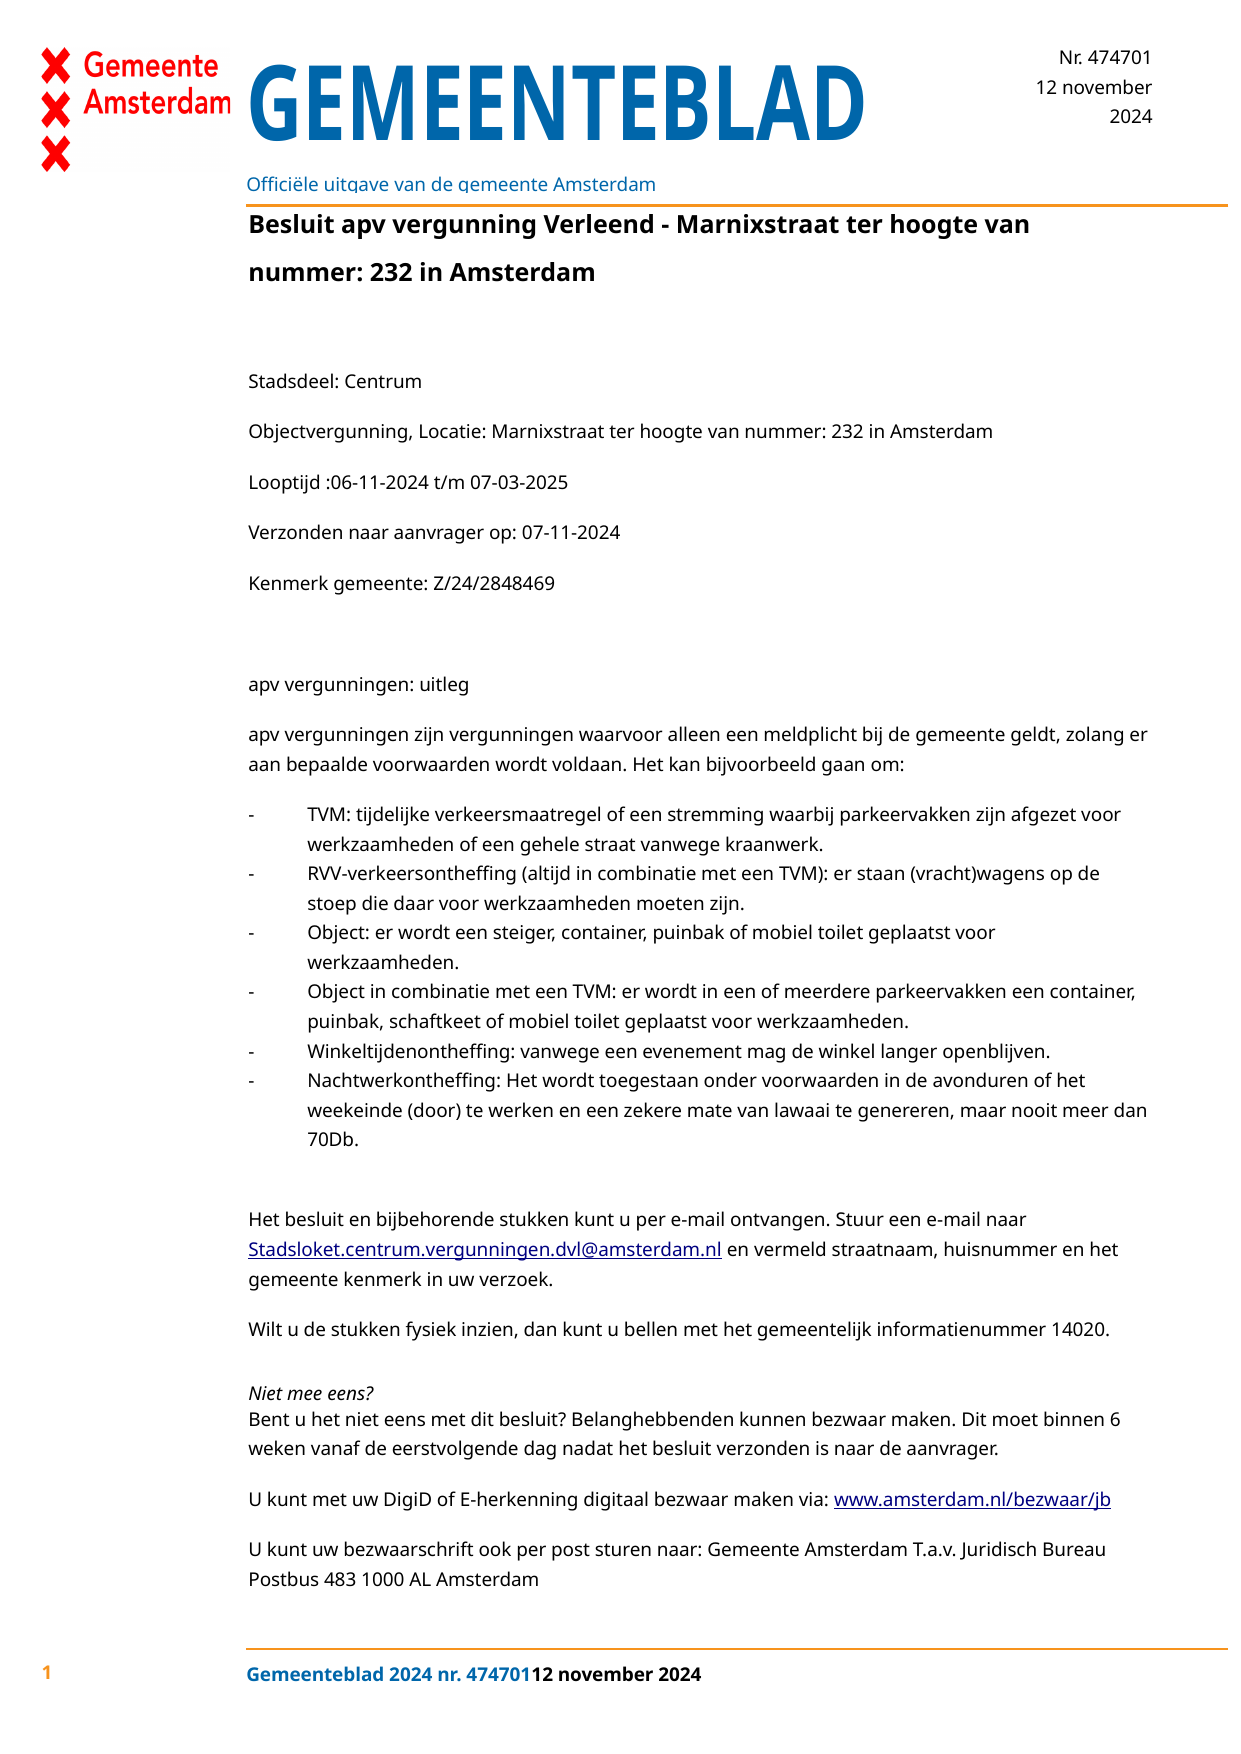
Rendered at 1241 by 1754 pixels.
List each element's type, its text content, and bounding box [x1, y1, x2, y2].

list Object in combinatie met een TVM: er wordt in een of meerdere parkeervakken een container, puinbak, schaftkeet of mobiel toilet geplaatst voor werkzaamheden. [248, 979, 1152, 1034]
text Kenmerk gemeente: Z/24/2848469 [248, 570, 1152, 596]
text Niet mee eens? [248, 1380, 1152, 1406]
list RVV-verkeersontheffing (altijd in combinatie met een TVM): er staan (vracht)wagens op de stoep die daar voor werkzaamheden moeten zijn. [248, 860, 1152, 916]
text apv vergunningen zijn vergunningen waarvoor alleen een meldplicht bij de gemeente geldt, zolang er aan bepaalde voorwaarden wordt voldaan. Het kan bijvoorbeeld gaan om: [248, 721, 1152, 777]
text Objectvergunning, Locatie: Marnixstraat ter hoogte van nummer: 232 in Amsterdam [248, 419, 1152, 444]
text apv vergunningen: uitleg [248, 671, 1152, 697]
list Winkeltijdenontheffing: vanwege een evenement mag de winkel langer openblijven. [248, 1038, 1152, 1064]
text Stadsdeel: Centrum [248, 368, 1152, 394]
list Object: er wordt een steiger, container, puinbak of mobiel toilet geplaatst voor werkzaamheden. [248, 919, 1152, 975]
text U kunt met uw DigiD of E-herkenning digitaal bezwaar maken via: www.amsterdam.nl/bezwaar/jb [248, 1486, 1152, 1512]
text Verzonden naar aanvrager op: 07-11-2024 [248, 519, 1152, 545]
text Wilt u de stukken fysiek inzien, dan kunt u bellen met het gemeentelijk informatienummer 14020. [248, 1316, 1152, 1342]
text Looptijd :06-11-2024 t/m 07-03-2025 [248, 469, 1152, 495]
list TVM: tijdelijke verkeersmaatregel of een stremming waarbij parkeervakken zijn afgezet voor werkzaamheden of een gehele straat vanwege kraanwerk. [248, 801, 1152, 857]
text U kunt uw bezwaarschrift ook per post sturen naar: Gemeente Amsterdam T.a.v. Juridisch Bureau Postbus 483 1000 AL Amsterdam [248, 1536, 1152, 1592]
text Bent u het niet eens met dit besluit? Belanghebbenden kunnen bezwaar maken. Dit moet binnen 6 weken vanaf de eerstvolgende dag nadat het besluit verzonden is naar de aanvrager. [248, 1406, 1152, 1461]
picture [41, 47, 231, 172]
text Het besluit en bijbehorende stukken kunt u per e-mail ontvangen. Stuur een e-mail naar Stadsloket.centrum.vergunningen.dvl@amsterdam.nl en vermeld straatnaam, huisnummer en het gemeente kenmerk in uw verzoek. [248, 1207, 1152, 1292]
text Besluit apv vergunning Verleend - Marnixstraat ter hoogte van nummer: 232 in Amsterdam [248, 207, 1152, 288]
list Nachtwerkontheffing: Het wordt toegestaan onder voorwaarden in de avonduren of het weekeinde (door) te werken en een zekere mate van lawaai te genereren, maar nooit meer dan 70Db. [248, 1067, 1152, 1152]
